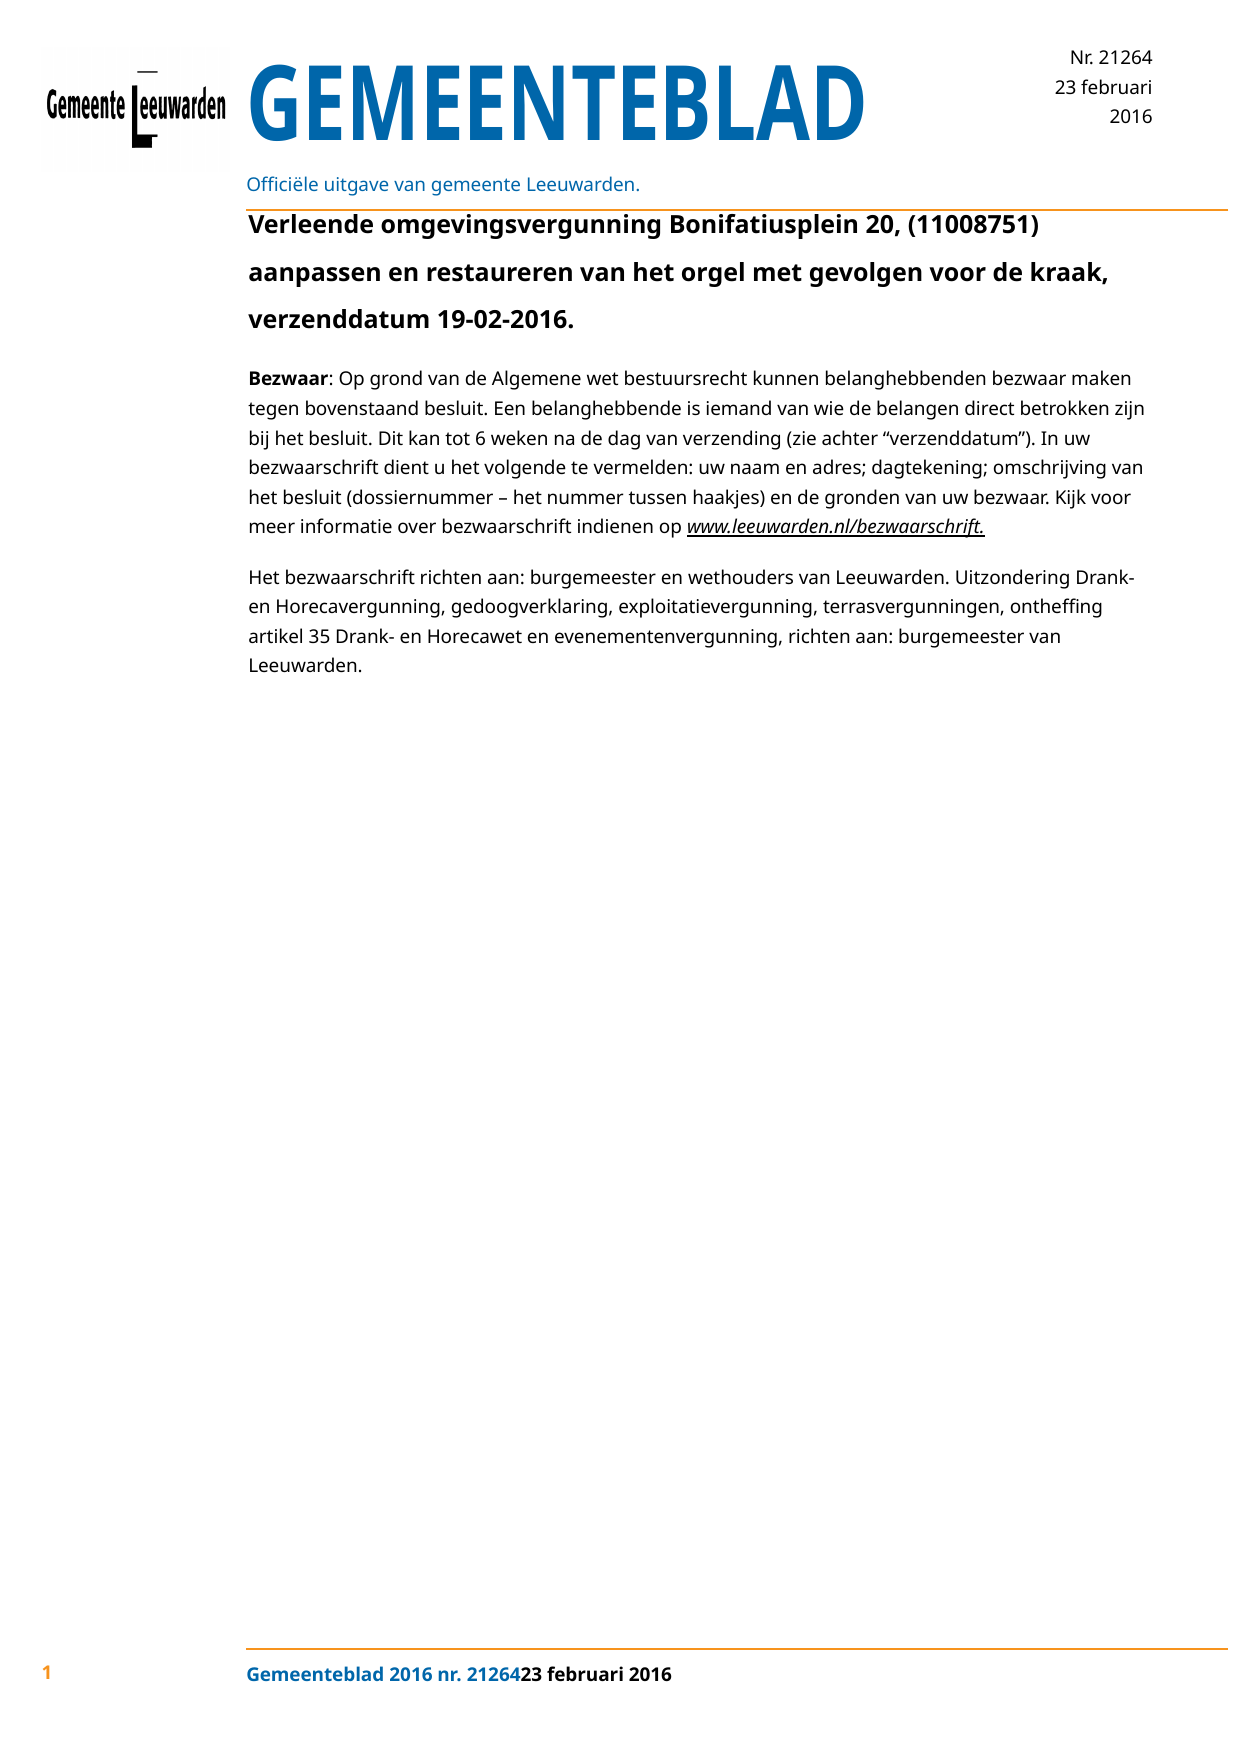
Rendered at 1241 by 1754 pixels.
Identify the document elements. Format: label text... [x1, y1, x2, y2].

text Het bezwaarschrift richten aan: burgemeester en wethouders van Leeuwarden. Uitzondering Drank- en Horecavergunning, gedoogverklaring, exploitatievergunning, terrasvergunningen, ontheffing artikel 35 Drank- en Horecawet en evenementenvergunning, richten aan: burgemeester van Leeuwarden. [248, 564, 1152, 678]
picture [41, 47, 231, 172]
text Verleende omgevingsvergunning Bonifatiusplein 20, (11008751) aanpassen en restaureren van het orgel met gevolgen voor de kraak, verzenddatum 19-02-2016. [248, 211, 1152, 336]
text Bezwaar: Op grond van de Algemene wet bestuursrecht kunnen belanghebbenden bezwaar maken tegen bovenstaand besluit. Een belanghebbende is iemand van wie de belangen direct betrokken zijn bij het besluit. Dit kan tot 6 weken na de dag van verzending (zie achter “verzenddatum”). In uw bezwaarschrift dient u het volgende te vermelden: uw naam en adres; dagtekening; omschrijving van het besluit (dossiernummer – het nummer tussen haakjes) en de gronden van uw bezwaar. Kijk voor meer informatie over bezwaarschrift indienen op www.leeuwarden.nl/bezwaarschrift. [248, 366, 1152, 539]
